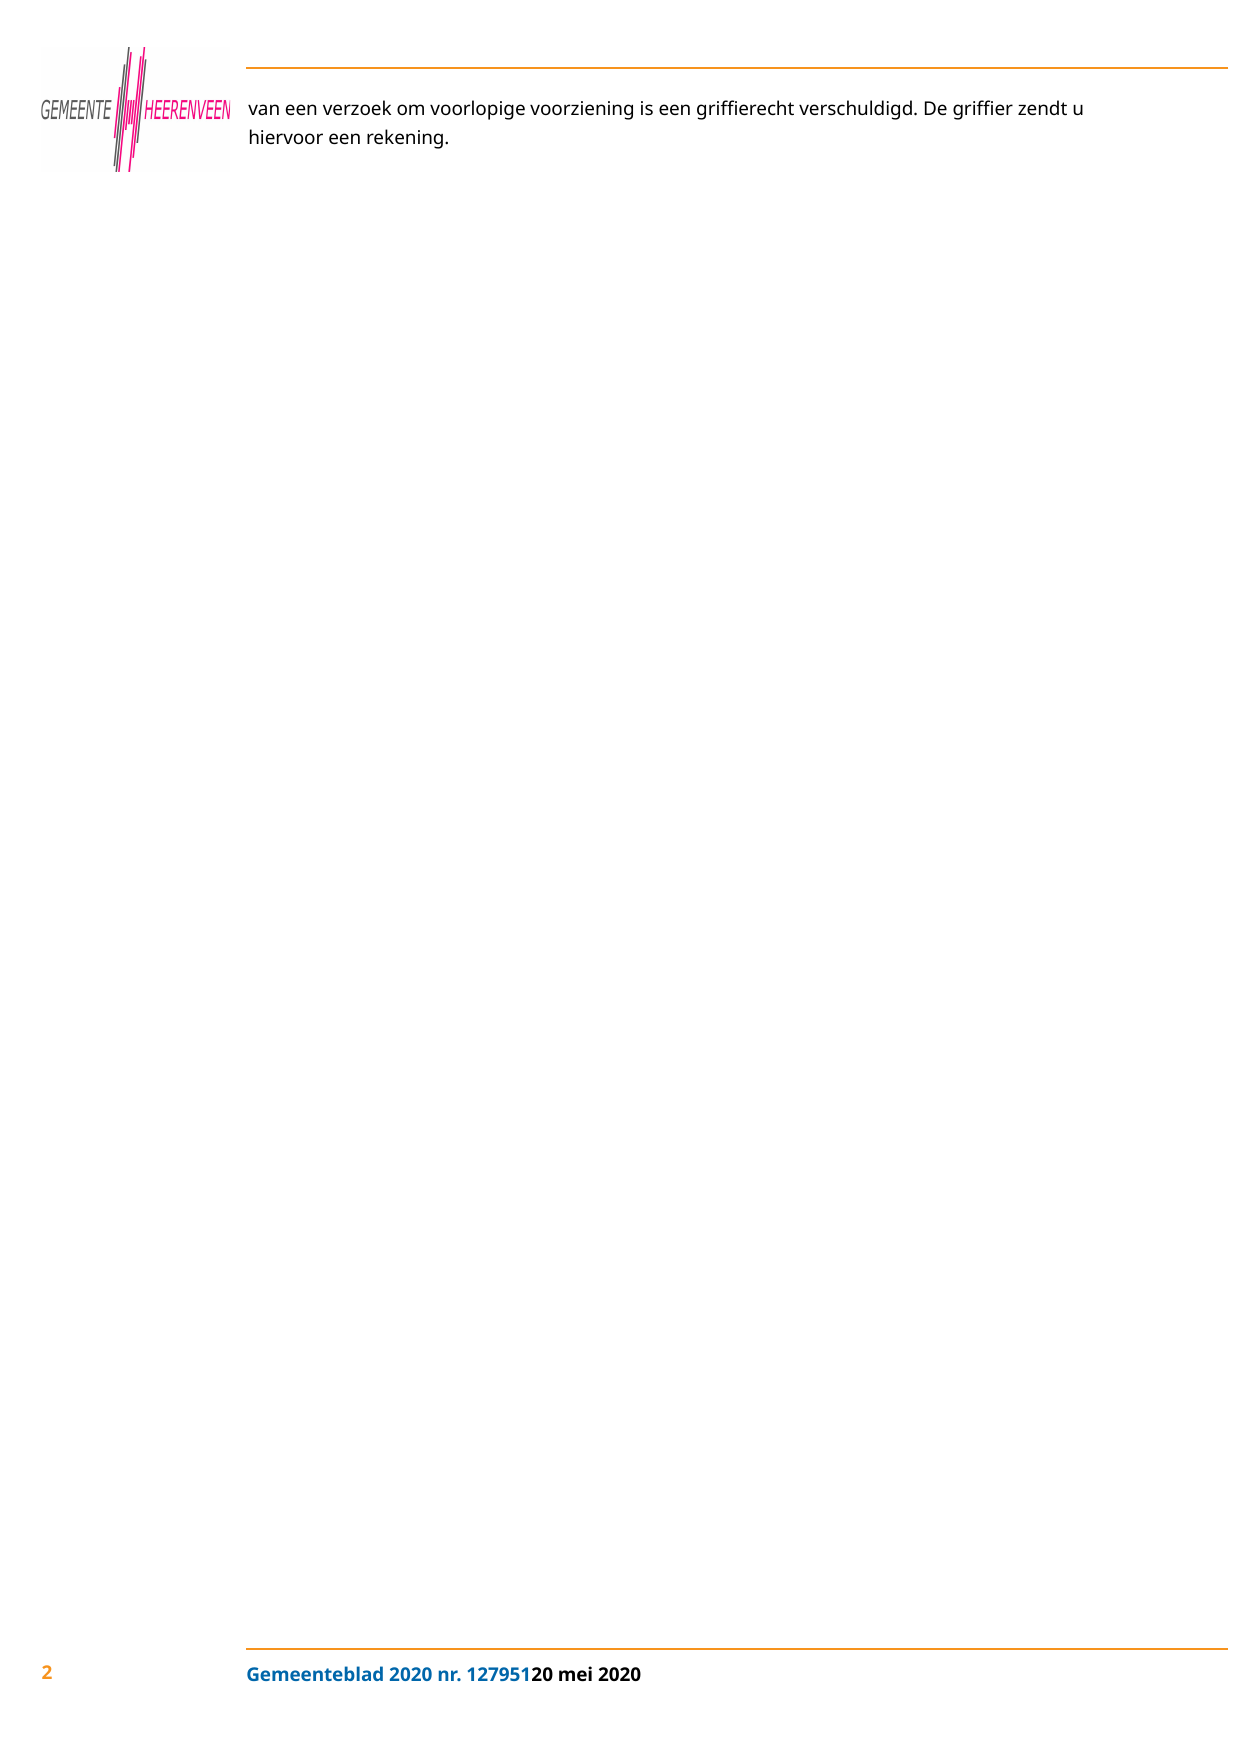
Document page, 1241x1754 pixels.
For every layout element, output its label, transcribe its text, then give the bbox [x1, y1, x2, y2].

text van een verzoek om voorlopige voorziening is een griffierecht verschuldigd. De griffier zendt u hiervoor een rekening. [248, 95, 1152, 150]
picture [41, 47, 231, 172]
